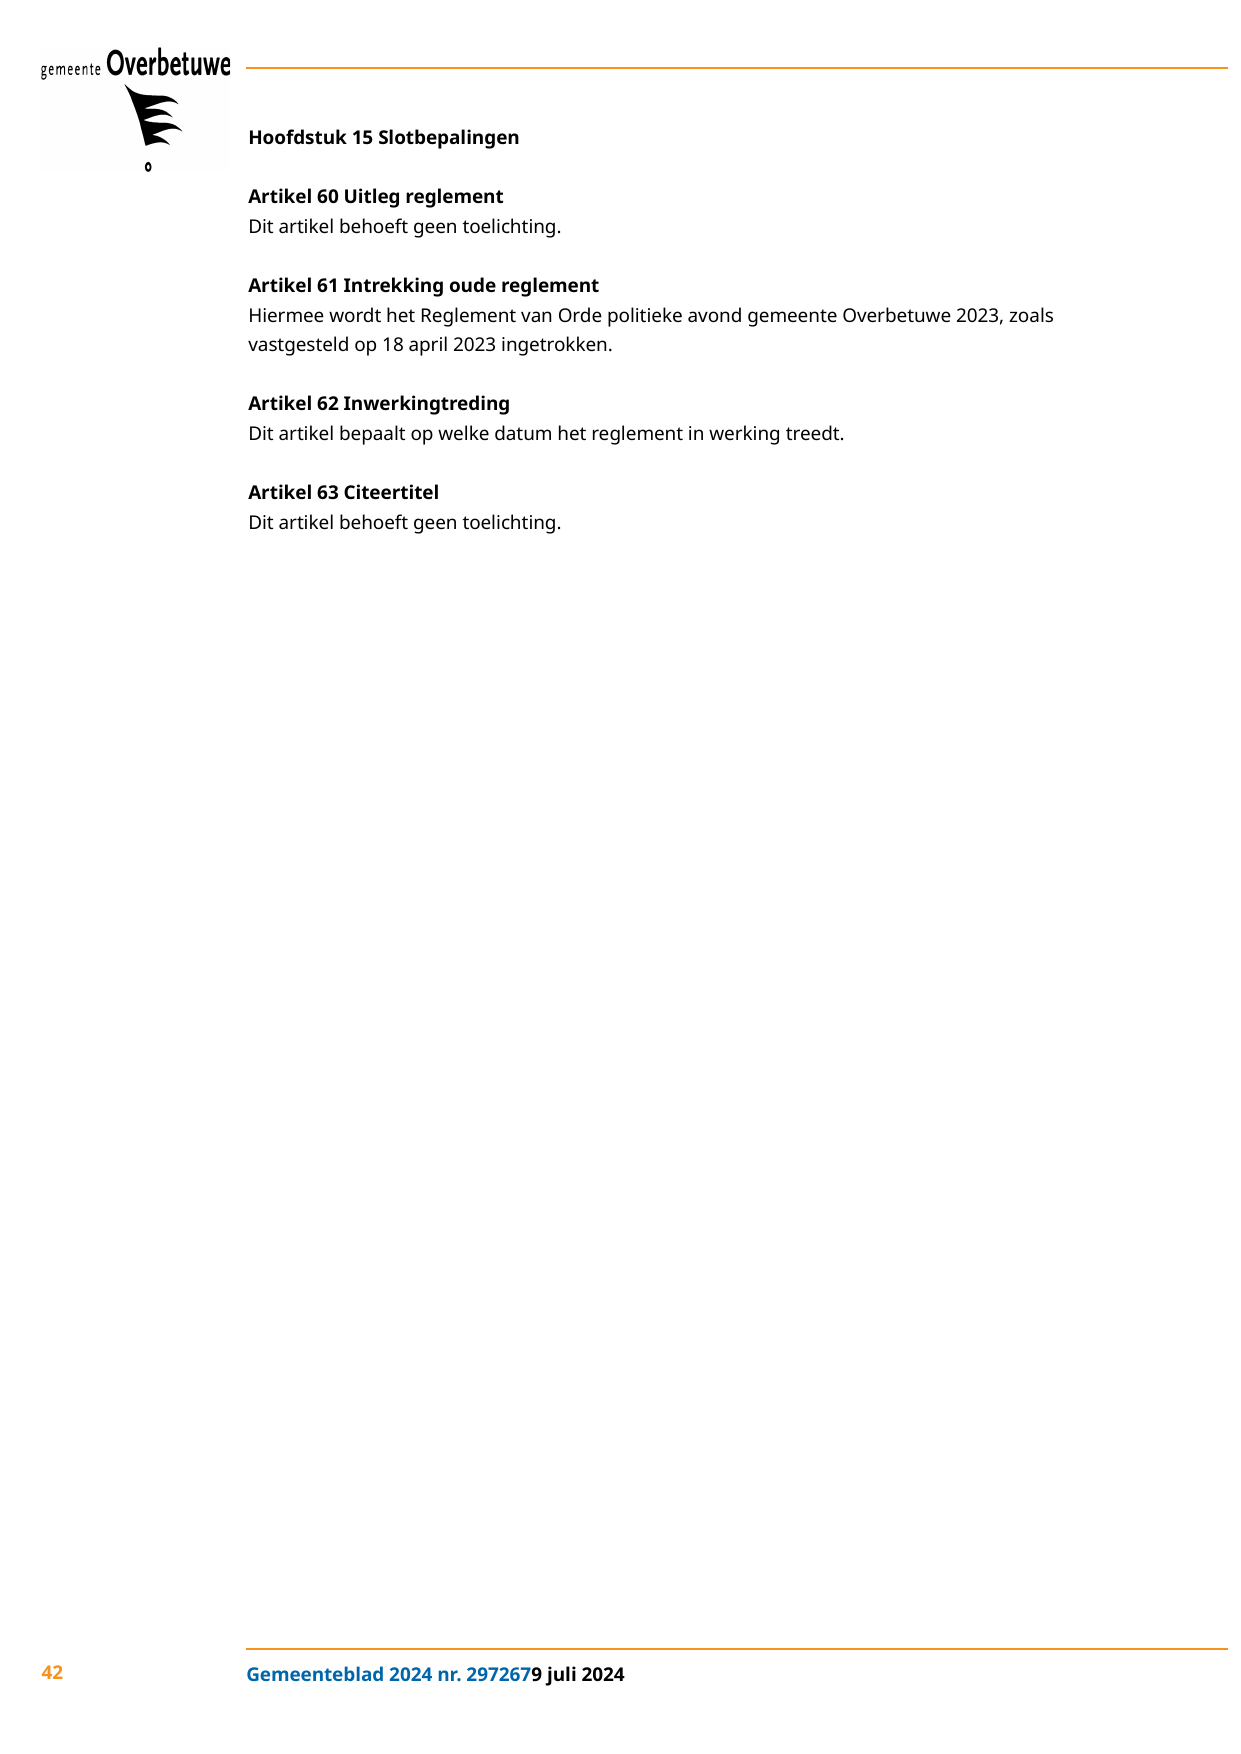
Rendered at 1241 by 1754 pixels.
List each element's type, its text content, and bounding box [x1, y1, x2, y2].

text Dit artikel bepaalt op welke datum het reglement in werking treedt. [248, 420, 1152, 446]
text Artikel 60 Uitleg reglement [248, 183, 1152, 209]
picture [41, 47, 231, 172]
text Hiermee wordt het Reglement van Orde politieke avond gemeente Overbetuwe 2023, zoals vastgesteld op 18 april 2023 ingetrokken. [248, 302, 1152, 357]
text Dit artikel behoeft geen toelichting. [248, 213, 1152, 239]
text Hoofdstuk 15 Slotbepalingen [248, 124, 1152, 150]
text Dit artikel behoeft geen toelichting. [248, 509, 1152, 535]
text Artikel 63 Citeertitel [248, 479, 1152, 505]
text Artikel 61 Intrekking oude reglement [248, 272, 1152, 298]
text Artikel 62 Inwerkingtreding [248, 391, 1152, 416]
